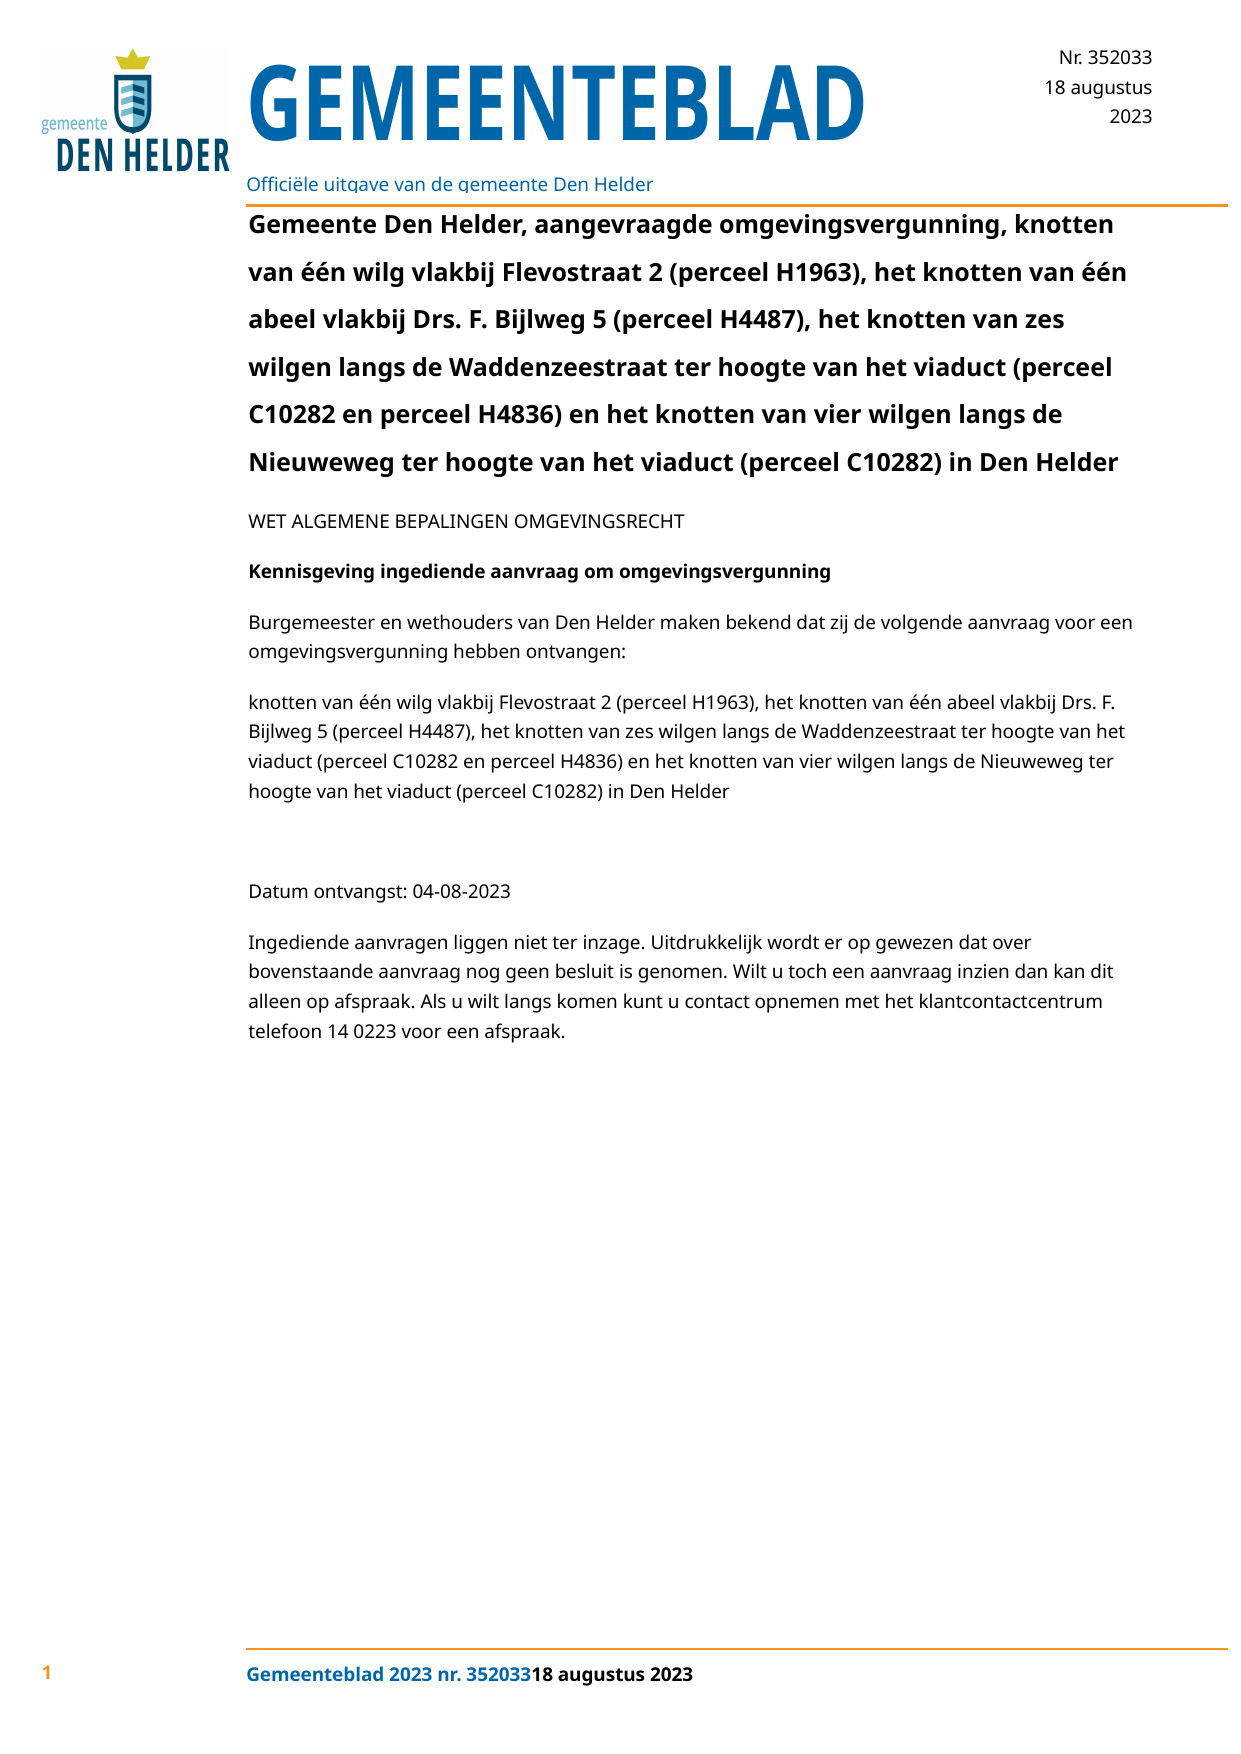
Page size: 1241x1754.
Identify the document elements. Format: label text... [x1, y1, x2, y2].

text Kennisgeving ingediende aanvraag om omgevingsvergunning [248, 559, 1152, 584]
picture [130, 157, 135, 172]
text Ingediende aanvragen liggen niet ter inzage. Uitdrukkelijk wordt er op gewezen dat over bovenstaande aanvraag nog geen besluit is genomen. Wilt u toch een aanvraag inzien dan kan dit alleen op afspraak. Als u wilt langs komen kunt u contact opnemen met het klantcontactcentrum telefoon 14 0223 voor een afspraak. [248, 929, 1152, 1044]
picture [41, 47, 231, 172]
picture [100, 154, 106, 172]
text Datum ontvangst: 04-08-2023 [248, 879, 1152, 904]
text WET ALGEMENE BEPALINGEN OMGEVINGSRECHT [248, 508, 1152, 534]
text Burgemeester en wethouders van Den Helder maken bekend dat zij de volgende aanvraag voor een omgevingsvergunning hebben ontvangen: [248, 609, 1152, 664]
picture [182, 144, 187, 165]
picture [63, 144, 68, 165]
text Gemeente Den Helder, aangevraagde omgevingsvergunning, knotten van één wilg vlakbij Flevostraat 2 (perceel H1963), het knotten van één abeel vlakbij Drs. F. Bijlweg 5 (perceel H4487), het knotten van zes wilgen langs de Waddenzeestraat ter hoogte van het viaduct (perceel C10282 en perceel H4836) en het knotten van vier wilgen langs de Nieuweweg ter hoogte van het viaduct (perceel C10282) in Den Helder [248, 207, 1152, 479]
text knotten van één wilg vlakbij Flevostraat 2 (perceel H1963), het knotten van één abeel vlakbij Drs. F. Bijlweg 5 (perceel H4487), het knotten van zes wilgen langs de Waddenzeestraat ter hoogte van het viaduct (perceel C10282 en perceel H4836) en het knotten van vier wilgen langs de Nieuweweg ter hoogte van het viaduct (perceel C10282) in Den Helder [248, 689, 1152, 804]
picture [220, 160, 224, 172]
